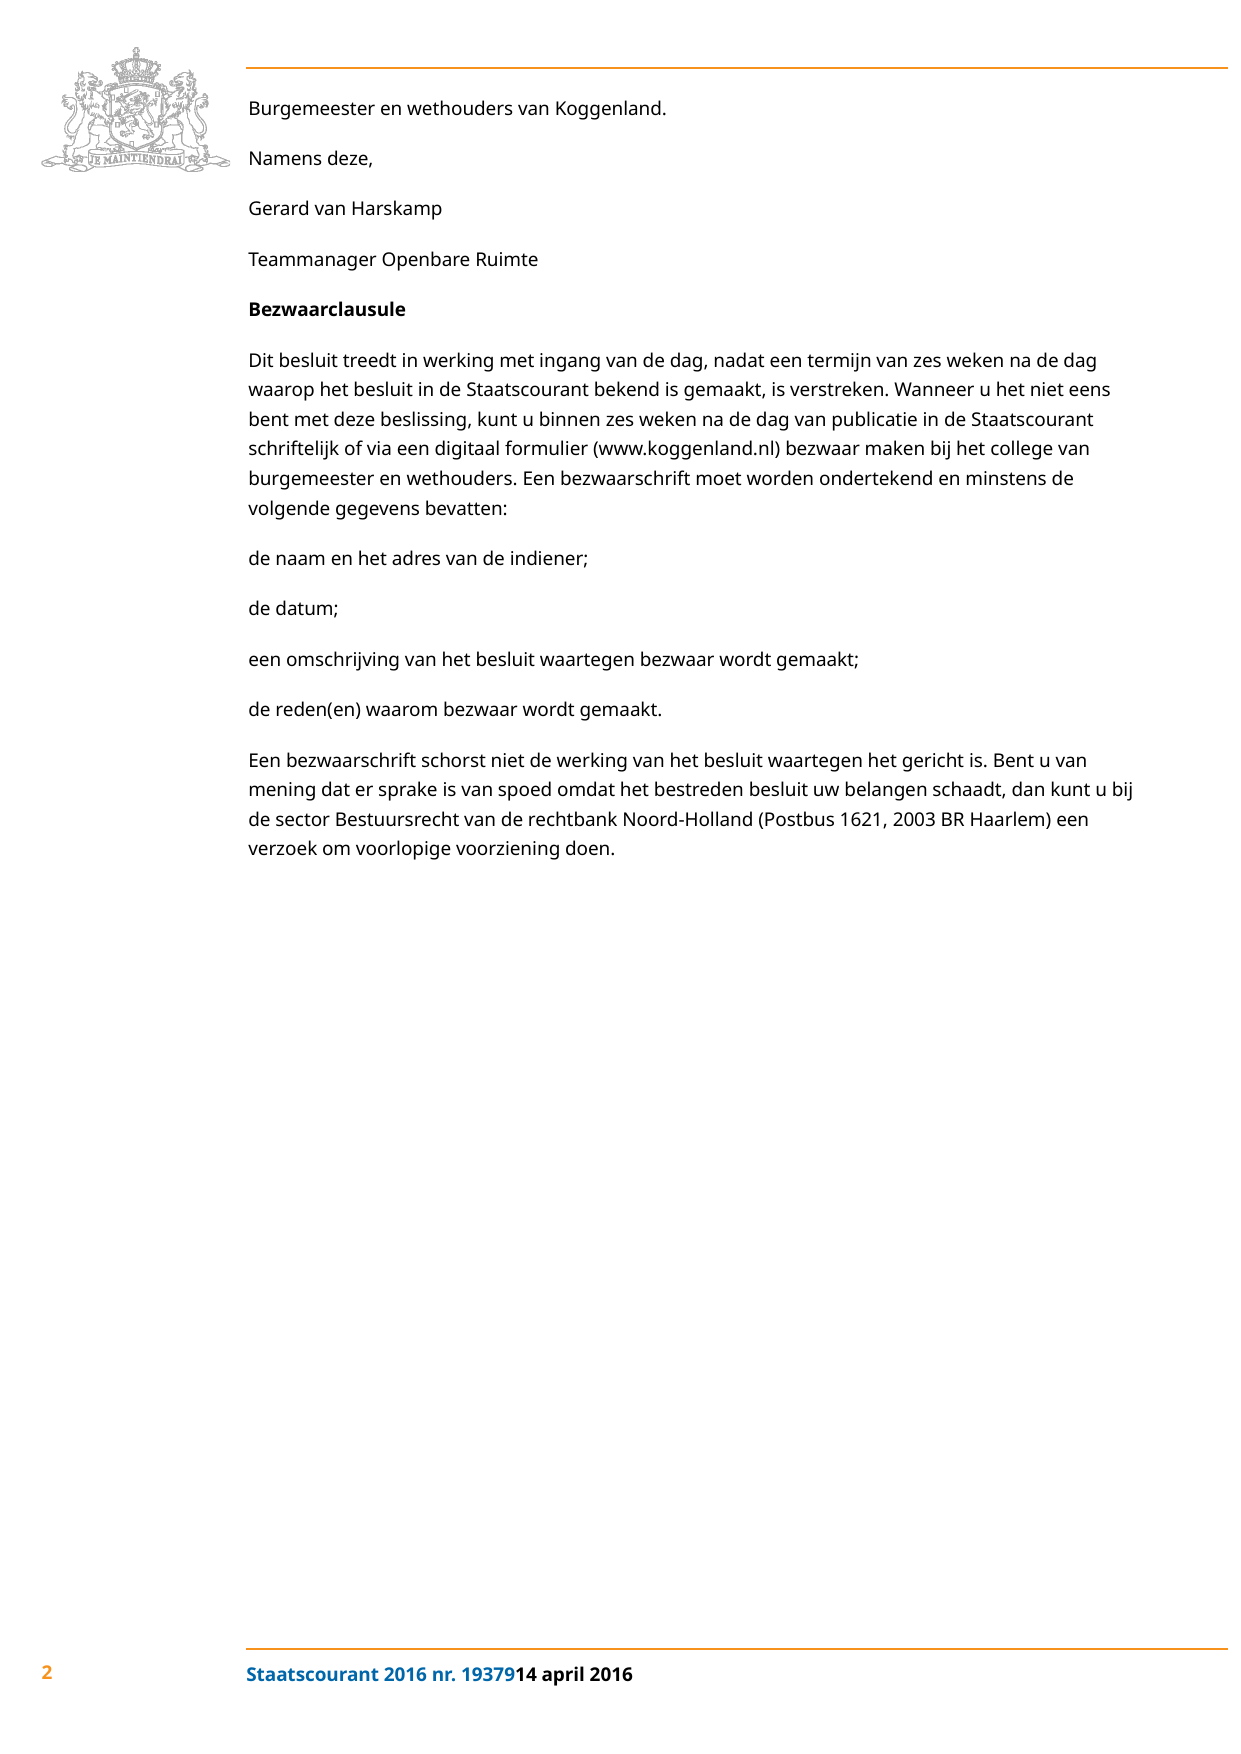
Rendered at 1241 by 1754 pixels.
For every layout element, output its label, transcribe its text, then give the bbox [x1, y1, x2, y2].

text Bezwaarclausule [248, 296, 1152, 322]
picture [41, 47, 231, 172]
text Dit besluit treedt in werking met ingang van de dag, nadat een termijn van zes weken na de dag waarop het besluit in de Staatscourant bekend is gemaakt, is verstreken. Wanneer u het niet eens bent met deze beslissing, kunt u binnen zes weken na de dag van publicatie in de Staatscourant schriftelijk of via een digitaal formulier (www.koggenland.nl) bezwaar maken bij het college van burgemeester en wethouders. Een bezwaarschrift moet worden ondertekend en minstens de volgende gegevens bevatten: [248, 347, 1152, 521]
text Teammanager Openbare Ruimte [248, 246, 1152, 272]
text een omschrijving van het besluit waartegen bezwaar wordt gemaakt; [248, 646, 1152, 672]
text Een bezwaarschrift schorst niet de werking van het besluit waartegen het gericht is. Bent u van mening dat er sprake is van spoed omdat het bestreden besluit uw belangen schaadt, dan kunt u bij de sector Bestuursrecht van de rechtbank Noord-Holland (Postbus 1621, 2003 BR Haarlem) een verzoek om voorlopige voorziening doen. [248, 747, 1152, 861]
text de naam en het adres van de indiener; [248, 545, 1152, 571]
text de datum; [248, 596, 1152, 621]
text Burgemeester en wethouders van Koggenland. [248, 95, 1152, 121]
text de reden(en) waarom bezwaar wordt gemaakt. [248, 696, 1152, 722]
text Namens deze, [248, 145, 1152, 171]
text Gerard van Harskamp [248, 196, 1152, 221]
